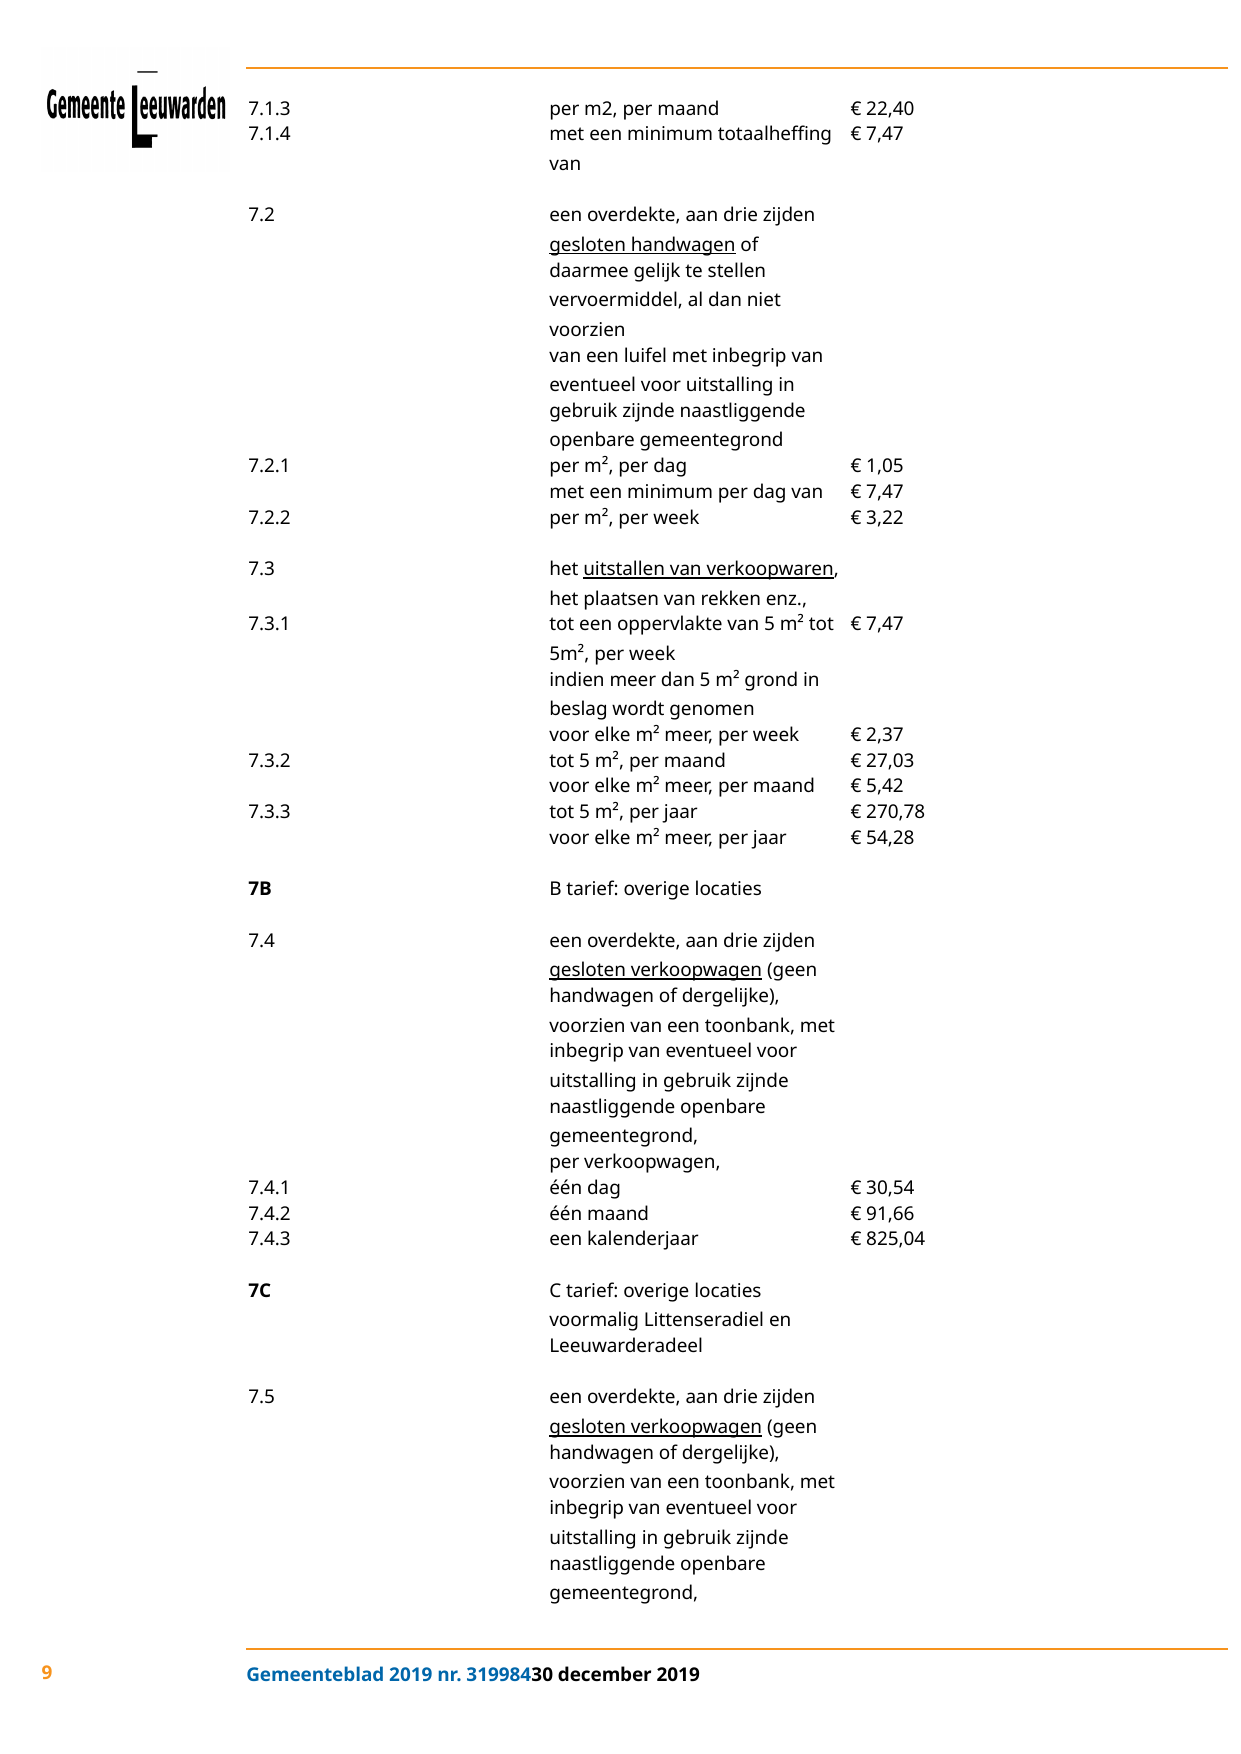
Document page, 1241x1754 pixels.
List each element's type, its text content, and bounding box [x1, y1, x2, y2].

table_cell [850, 342, 1152, 397]
table_cell 7.5 [248, 1384, 549, 1439]
table_cell handwagen of dergelijke), voorzien van een toonbank, met [549, 983, 850, 1038]
table_cell € 7,47 [850, 611, 1152, 666]
table_cell [850, 1251, 1152, 1277]
table_cell [248, 478, 549, 504]
table_cell [850, 1038, 1152, 1093]
table_cell per m2, per maand [549, 95, 850, 121]
table_cell een overdekte, aan drie zijden gesloten verkoopwagen (geen [549, 927, 850, 982]
table_cell 7.1.3 [248, 95, 549, 121]
table_cell [850, 901, 1152, 927]
table_cell 7.2 [248, 202, 549, 257]
table_cell [549, 850, 850, 876]
table_cell [850, 927, 1152, 982]
table_cell [248, 1439, 549, 1494]
table_cell [248, 1550, 549, 1605]
picture [41, 47, 231, 172]
table_cell [248, 901, 549, 927]
table_cell [248, 666, 549, 721]
table_cell [549, 176, 850, 202]
table_cell [850, 1277, 1152, 1332]
table_cell [850, 1494, 1152, 1550]
table_cell € 7,47 [850, 121, 1152, 176]
table_cell 7.3.1 [248, 611, 549, 666]
table_cell [248, 397, 549, 452]
table_cell [850, 202, 1152, 257]
table_cell inbegrip van eventueel voor uitstalling in gebruik zijnde [549, 1494, 850, 1550]
table_cell 7.2.2 [248, 504, 549, 529]
table_cell Leeuwarderadeel [549, 1332, 850, 1358]
table_cell voor elke m² meer, per week [549, 721, 850, 747]
table_cell [850, 1332, 1152, 1358]
table_cell [248, 1251, 549, 1277]
table_cell [549, 530, 850, 555]
table_cell voor elke m² meer, per jaar [549, 824, 850, 850]
table_cell indien meer dan 5 m² grond in beslag wordt genomen [549, 666, 850, 721]
table_cell [248, 1093, 549, 1148]
table_cell een overdekte, aan drie zijden gesloten handwagen of [549, 202, 850, 257]
table_cell naastliggende openbare gemeentegrond, [549, 1093, 850, 1148]
table_cell [248, 1494, 549, 1550]
table_cell [248, 530, 549, 555]
table_cell [850, 876, 1152, 901]
table_cell [248, 1148, 549, 1174]
table_cell [850, 1148, 1152, 1174]
table_cell per m², per dag [549, 453, 850, 478]
table_cell daarmee gelijk te stellen vervoermiddel, al dan niet voorzien [549, 257, 850, 342]
table_cell [248, 721, 549, 747]
table_cell [850, 1093, 1152, 1148]
table_cell per verkoopwagen, [549, 1148, 850, 1174]
table_cell [850, 257, 1152, 342]
table_cell tot een oppervlakte van 5 m² tot 5m², per week [549, 611, 850, 666]
table_cell 7.3.3 [248, 799, 549, 824]
table_cell € 825,04 [850, 1226, 1152, 1251]
table_cell 7C [248, 1277, 549, 1332]
table_cell B tarief: overige locaties [549, 876, 850, 901]
table_cell het uitstallen van verkoopwaren, het plaatsen van rekken enz., [549, 555, 850, 611]
table_cell € 54,28 [850, 824, 1152, 850]
table_cell € 2,37 [850, 721, 1152, 747]
table_cell € 3,22 [850, 504, 1152, 529]
table_cell gebruik zijnde naastliggende openbare gemeentegrond [549, 397, 850, 452]
table_cell [850, 555, 1152, 611]
table_cell van een luifel met inbegrip van eventueel voor uitstalling in [549, 342, 850, 397]
table_cell [850, 1550, 1152, 1605]
table_cell handwagen of dergelijke), voorzien van een toonbank, met [549, 1439, 850, 1494]
table_cell € 27,03 [850, 747, 1152, 773]
table_cell € 30,54 [850, 1174, 1152, 1200]
table_cell [850, 397, 1152, 452]
table_cell [549, 1251, 850, 1277]
table_cell 7.4.1 [248, 1174, 549, 1200]
table_cell 7.4.2 [248, 1200, 549, 1226]
table_cell [248, 1038, 549, 1093]
table_cell [248, 176, 549, 202]
table_cell [248, 773, 549, 798]
table_cell per m², per week [549, 504, 850, 529]
table_cell [248, 342, 549, 397]
table_cell € 7,47 [850, 478, 1152, 504]
table_cell inbegrip van eventueel voor uitstalling in gebruik zijnde [549, 1038, 850, 1093]
table_cell een kalenderjaar [549, 1226, 850, 1251]
table_cell C tarief: overige locaties voormalig Littenseradiel en [549, 1277, 850, 1332]
table_cell [850, 666, 1152, 721]
table_cell € 91,66 [850, 1200, 1152, 1226]
table_cell 7.4.3 [248, 1226, 549, 1251]
table_cell met een minimum totaalheffing van [549, 121, 850, 176]
table_cell [248, 1332, 549, 1358]
table_cell naastliggende openbare gemeentegrond, [549, 1550, 850, 1605]
table_cell € 22,40 [850, 95, 1152, 121]
table_cell voor elke m² meer, per maand [549, 773, 850, 798]
table_cell [850, 1439, 1152, 1494]
table_cell [850, 530, 1152, 555]
table_cell 7.4 [248, 927, 549, 982]
table_cell tot 5 m², per jaar [549, 799, 850, 824]
table_cell [248, 824, 549, 850]
table_cell [850, 850, 1152, 876]
table_cell [850, 983, 1152, 1038]
table_cell 7.1.4 [248, 121, 549, 176]
table_cell € 270,78 [850, 799, 1152, 824]
table_cell 7.2.1 [248, 453, 549, 478]
table_cell met een minimum per dag van [549, 478, 850, 504]
table_cell [248, 850, 549, 876]
table_cell [248, 1358, 549, 1384]
table_cell één maand [549, 1200, 850, 1226]
table_cell [850, 1384, 1152, 1439]
table_cell [248, 983, 549, 1038]
table_cell 7B [248, 876, 549, 901]
table_cell tot 5 m², per maand [549, 747, 850, 773]
table_cell [850, 176, 1152, 202]
table_cell [549, 901, 850, 927]
table_cell een overdekte, aan drie zijden gesloten verkoopwagen (geen [549, 1384, 850, 1439]
table_cell 7.3.2 [248, 747, 549, 773]
table_cell € 5,42 [850, 773, 1152, 798]
table_cell 7.3 [248, 555, 549, 611]
table_cell [850, 1358, 1152, 1384]
table_cell € 1,05 [850, 453, 1152, 478]
table_cell één dag [549, 1174, 850, 1200]
table_cell [549, 1358, 850, 1384]
table_cell [248, 257, 549, 342]
